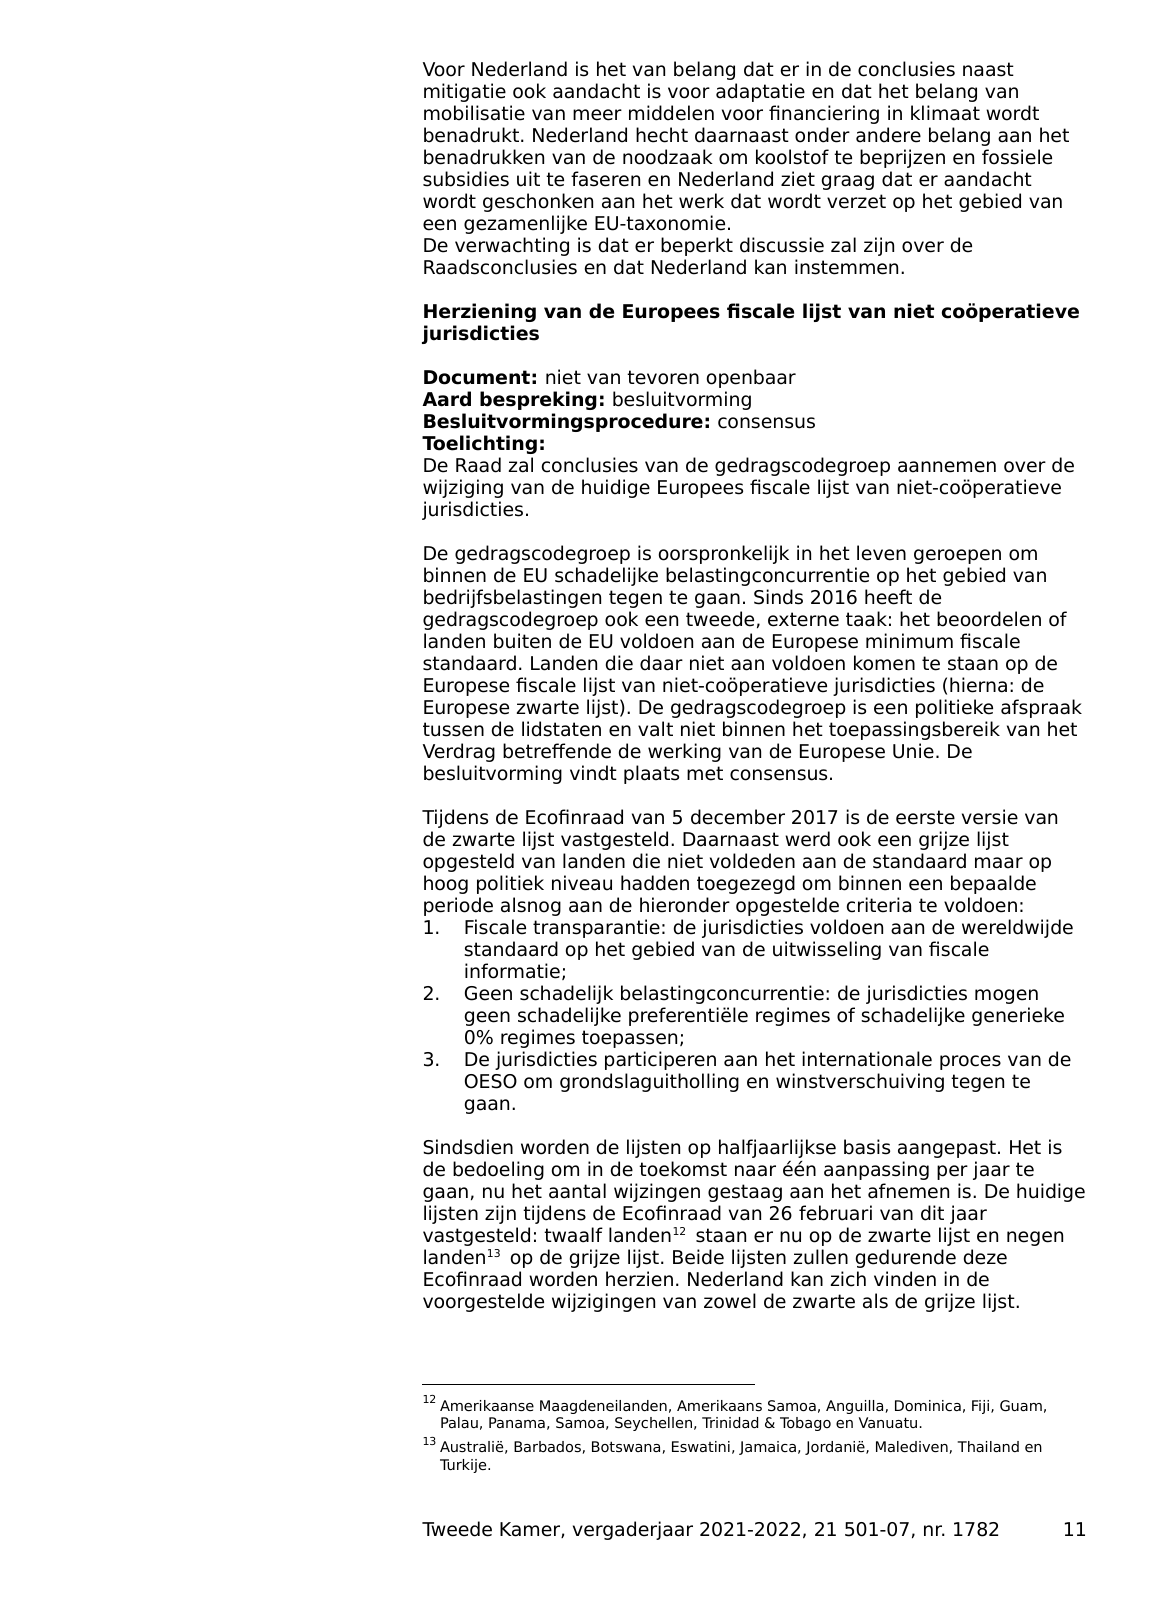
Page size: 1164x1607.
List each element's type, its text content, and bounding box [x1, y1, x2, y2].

text De verwachting is dat er beperkt discussie zal zijn over de Raadsconclusies en dat Nederland kan instemmen. [422, 235, 1087, 279]
subtitle Herziening van de Europees fiscale lijst van niet coöperatieve jurisdicties [422, 301, 1087, 345]
text De Raad zal conclusies van de gedragscodegroep aannemen over de wijziging van de huidige Europees fiscale lijst van niet-coöperatieve jurisdicties. [422, 455, 1087, 521]
text Document: niet van tevoren openbaar [422, 367, 1087, 389]
text Sindsdien worden de lijsten op halfjaarlijkse basis aangepast. Het is de bedoeling om in de toekomst naar één aanpassing per jaar te gaan, nu het aantal wijzingen gestaag aan het afnemen is. De huidige lijsten zijn tijdens de Ecofinraad van 26 februari van dit jaar vastgesteld: twaalf landen staan er nu op de zwarte lijst en negen landen op de grijze lijst. Beide lijsten zullen gedurende deze Ecofinraad worden herzien. Nederland kan zich vinden in de voorgestelde wijzigingen van zowel de zwarte als de grijze lijst. [422, 1137, 1087, 1313]
text Australië, Barbados, Botswana, Eswatini, Jamaica, Jordanië, Malediven, Thailand en Turkije. [422, 1435, 1087, 1474]
text Voor Nederland is het van belang dat er in de conclusies naast mitigatie ook aandacht is voor adaptatie en dat het belang van mobilisatie van meer middelen voor financiering in klimaat wordt benadrukt. Nederland hecht daarnaast onder andere belang aan het benadrukken van de noodzaak om koolstof te beprijzen en fossiele subsidies uit te faseren en Nederland ziet graag dat er aandacht wordt geschonken aan het werk dat wordt verzet op het gebied van een gezamenlijke EU-taxonomie. [422, 59, 1087, 235]
text Toelichting: [422, 433, 1087, 455]
text Besluitvormingsprocedure: consensus [422, 411, 1087, 433]
text Tijdens de Ecofinraad van 5 december 2017 is de eerste versie van de zwarte lijst vastgesteld. Daarnaast werd ook een grijze lijst opgesteld van landen die niet voldeden aan de standaard maar op hoog politiek niveau hadden toegezegd om binnen een bepaalde periode alsnog aan de hieronder opgestelde criteria te voldoen: [422, 807, 1087, 917]
text 2. Geen schadelijk belastingconcurrentie: de jurisdicties mogen geen schadelijke preferentiële regimes of schadelijke generieke 0% regimes toepassen; [422, 983, 1087, 1049]
text 1. Fiscale transparantie: de jurisdicties voldoen aan de wereldwijde standaard op het gebied van de uitwisseling van fiscale informatie; [422, 917, 1087, 983]
text De gedragscodegroep is oorspronkelijk in het leven geroepen om binnen de EU schadelijke belastingconcurrentie op het gebied van bedrijfsbelastingen tegen te gaan. Sinds 2016 heeft de gedragscodegroep ook een tweede, externe taak: het beoordelen of landen buiten de EU voldoen aan de Europese minimum fiscale standaard. Landen die daar niet aan voldoen komen te staan op de Europese fiscale lijst van niet-coöperatieve jurisdicties (hierna: de Europese zwarte lijst). De gedragscodegroep is een politieke afspraak tussen de lidstaten en valt niet binnen het toepassingsbereik van het Verdrag betreffende de werking van de Europese Unie. De besluitvorming vindt plaats met consensus. [422, 543, 1087, 785]
text Aard bespreking: besluitvorming [422, 389, 1087, 411]
text 3. De jurisdicties participeren aan het internationale proces van de OESO om grondslaguitholling en winstverschuiving tegen te gaan. [422, 1049, 1087, 1115]
text Amerikaanse Maagdeneilanden, Amerikaans Samoa, Anguilla, Dominica, Fiji, Guam, Palau, Panama, Samoa, Seychellen, Trinidad & Tobago en Vanuatu. [422, 1393, 1087, 1432]
